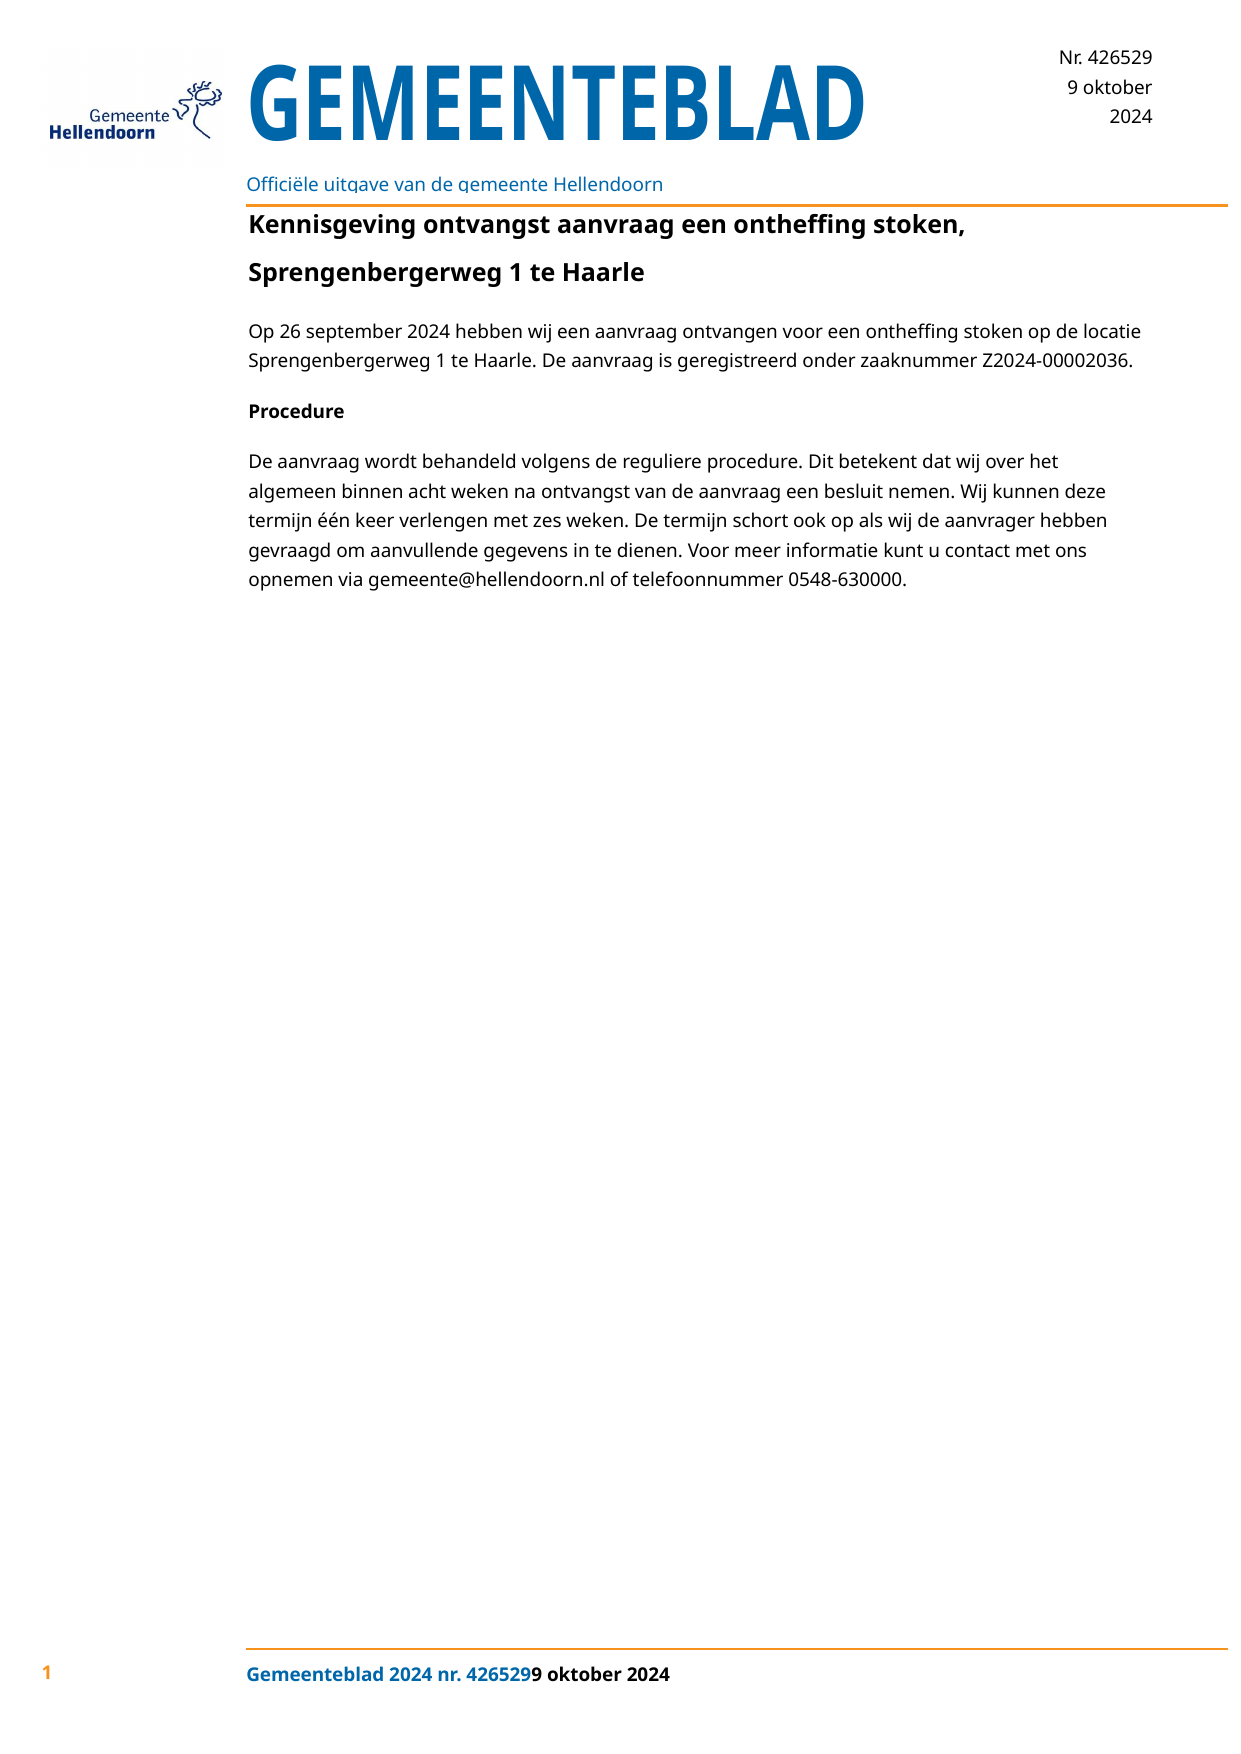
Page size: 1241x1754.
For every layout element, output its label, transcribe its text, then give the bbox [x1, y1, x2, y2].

picture [41, 47, 231, 172]
text Procedure [248, 398, 1152, 424]
text Kennisgeving ontvangst aanvraag een ontheffing stoken, Sprengenbergerweg 1 te Haarle [248, 207, 1152, 288]
text De aanvraag wordt behandeld volgens de reguliere procedure. Dit betekent dat wij over het algemeen binnen acht weken na ontvangst van de aanvraag een besluit nemen. Wij kunnen deze termijn één keer verlengen met zes weken. De termijn schort ook op als wij de aanvrager hebben gevraagd om aanvullende gegevens in te dienen. Voor meer informatie kunt u contact met ons opnemen via gemeente@hellendoorn.nl of telefoonnummer 0548-630000. [248, 448, 1152, 592]
text Op 26 september 2024 hebben wij een aanvraag ontvangen voor een ontheffing stoken op de locatie Sprengenbergerweg 1 te Haarle. De aanvraag is geregistreerd onder zaaknummer Z2024-00002036. [248, 318, 1152, 373]
